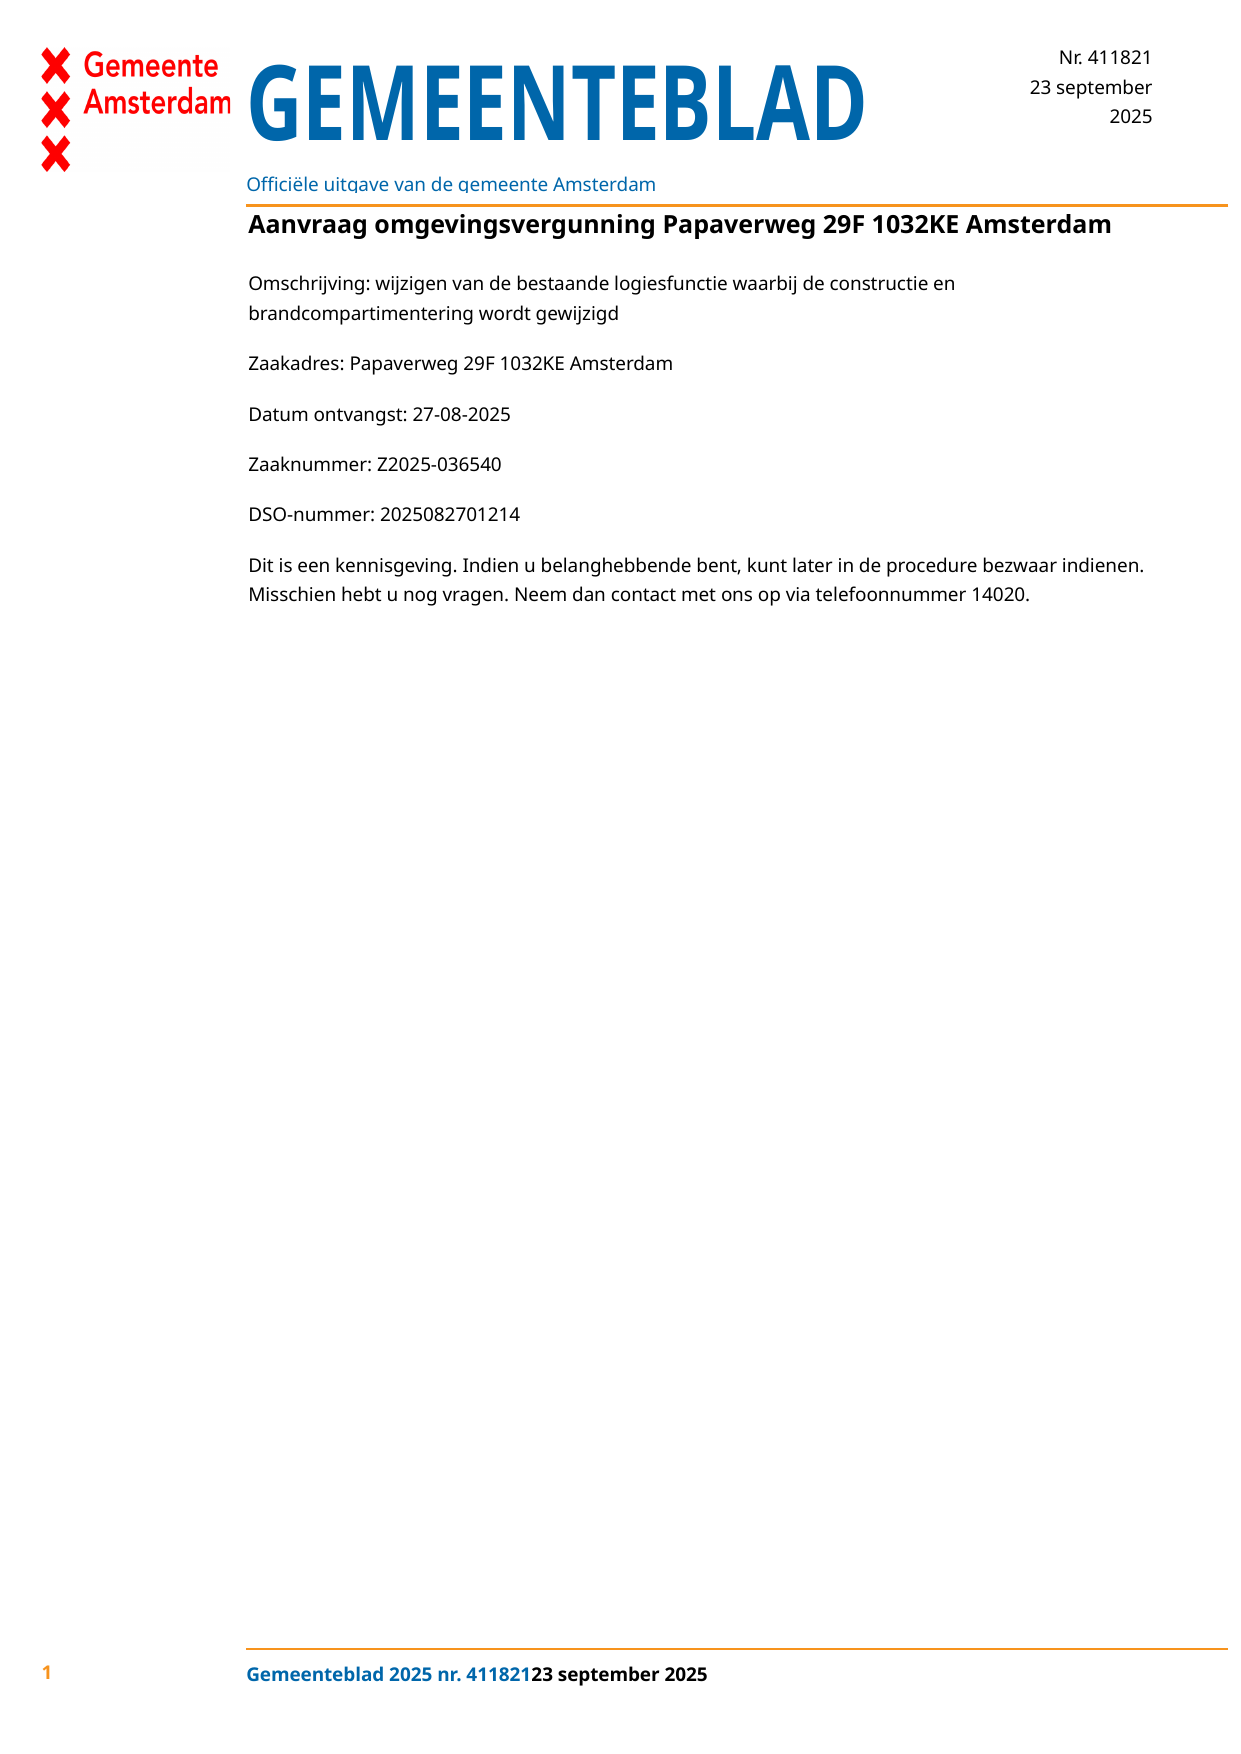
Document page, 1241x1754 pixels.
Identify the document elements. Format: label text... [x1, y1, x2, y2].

text Zaaknummer: Z2025-036540 [248, 451, 1152, 477]
text DSO-nummer: 2025082701214 [248, 502, 1152, 527]
text Datum ontvangst: 27-08-2025 [248, 401, 1152, 426]
text Dit is een kennisgeving. Indien u belanghebbende bent, kunt later in de procedure bezwaar indienen. Misschien hebt u nog vragen. Neem dan contact met ons op via telefoonnummer 14020. [248, 552, 1152, 607]
picture [41, 47, 231, 172]
text Zaakadres: Papaverweg 29F 1032KE Amsterdam [248, 350, 1152, 376]
text Omschrijving: wijzigen van de bestaande logiesfunctie waarbij de constructie en brandcompartimentering wordt gewijzigd [248, 270, 1152, 326]
text Aanvraag omgevingsvergunning Papaverweg 29F 1032KE Amsterdam [248, 207, 1152, 241]
